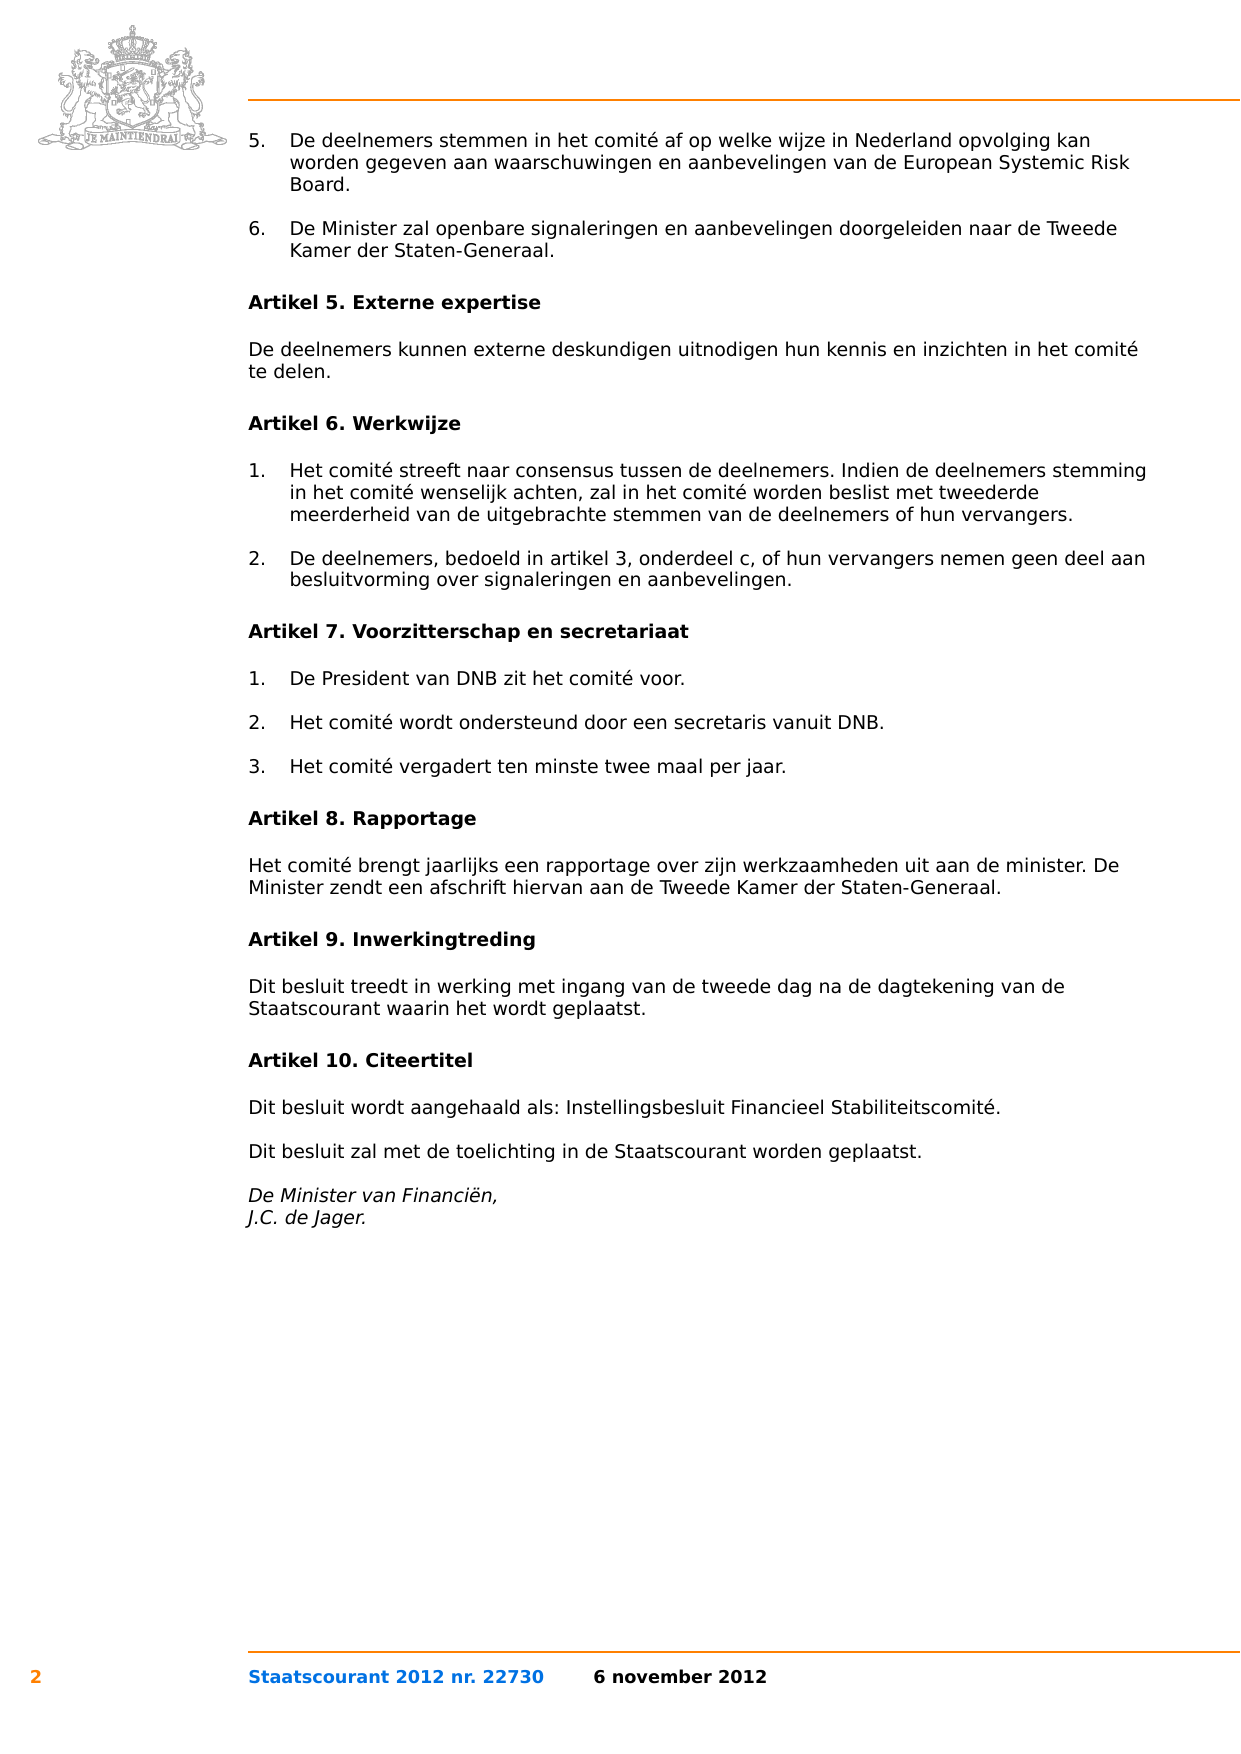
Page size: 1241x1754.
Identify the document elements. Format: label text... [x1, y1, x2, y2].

picture [38, 25, 227, 150]
text De deelnemers kunnen externe deskundigen uitnodigen hun kennis en inzichten in het comité te delen. [248, 339, 1163, 383]
text 5. De deelnemers stemmen in het comité af op welke wijze in Nederland opvolging kan worden gegeven aan waarschuwingen en aanbevelingen van de European Systemic Risk Board. [248, 130, 1163, 196]
subtitle Artikel 9. Inwerkingtreding [248, 929, 1163, 951]
text 6. De Minister zal openbare signaleringen en aanbevelingen doorgeleiden naar de Tweede Kamer der Staten-Generaal. [248, 218, 1163, 262]
subtitle Artikel 10. Citeertitel [248, 1050, 1163, 1072]
text Dit besluit zal met de toelichting in de Staatscourant worden geplaatst. [248, 1141, 1163, 1163]
subtitle Artikel 5. Externe expertise [248, 292, 1163, 314]
text Dit besluit wordt aangehaald als: Instellingsbesluit Financieel Stabiliteitscomité. [248, 1097, 1163, 1119]
text 2. De deelnemers, bedoeld in artikel 3, onderdeel c, of hun vervangers nemen geen deel aan besluitvorming over signaleringen en aanbevelingen. [248, 547, 1163, 591]
text Dit besluit treedt in werking met ingang van de tweede dag na de dagtekening van de Staatscourant waarin het wordt geplaatst. [248, 976, 1163, 1020]
text 1. De President van DNB zit het comité voor. [248, 668, 1163, 690]
text De Minister van Financiën, J.C. de Jager. [248, 1184, 1163, 1228]
text Het comité brengt jaarlijks een rapportage over zijn werkzaamheden uit aan de minister. De Minister zendt een afschrift hiervan aan de Tweede Kamer der Staten-Generaal. [248, 855, 1163, 899]
text 1. Het comité streeft naar consensus tussen de deelnemers. Indien de deelnemers stemming in het comité wenselijk achten, zal in het comité worden beslist met tweederde meerderheid van de uitgebrachte stemmen van de deelnemers of hun vervangers. [248, 459, 1163, 526]
subtitle Artikel 7. Voorzitterschap en secretariaat [248, 621, 1163, 643]
text 3. Het comité vergadert ten minste twee maal per jaar. [248, 756, 1163, 778]
subtitle Artikel 8. Rapportage [248, 808, 1163, 830]
subtitle Artikel 6. Werkwijze [248, 413, 1163, 434]
text 2. Het comité wordt ondersteund door een secretaris vanuit DNB. [248, 712, 1163, 734]
